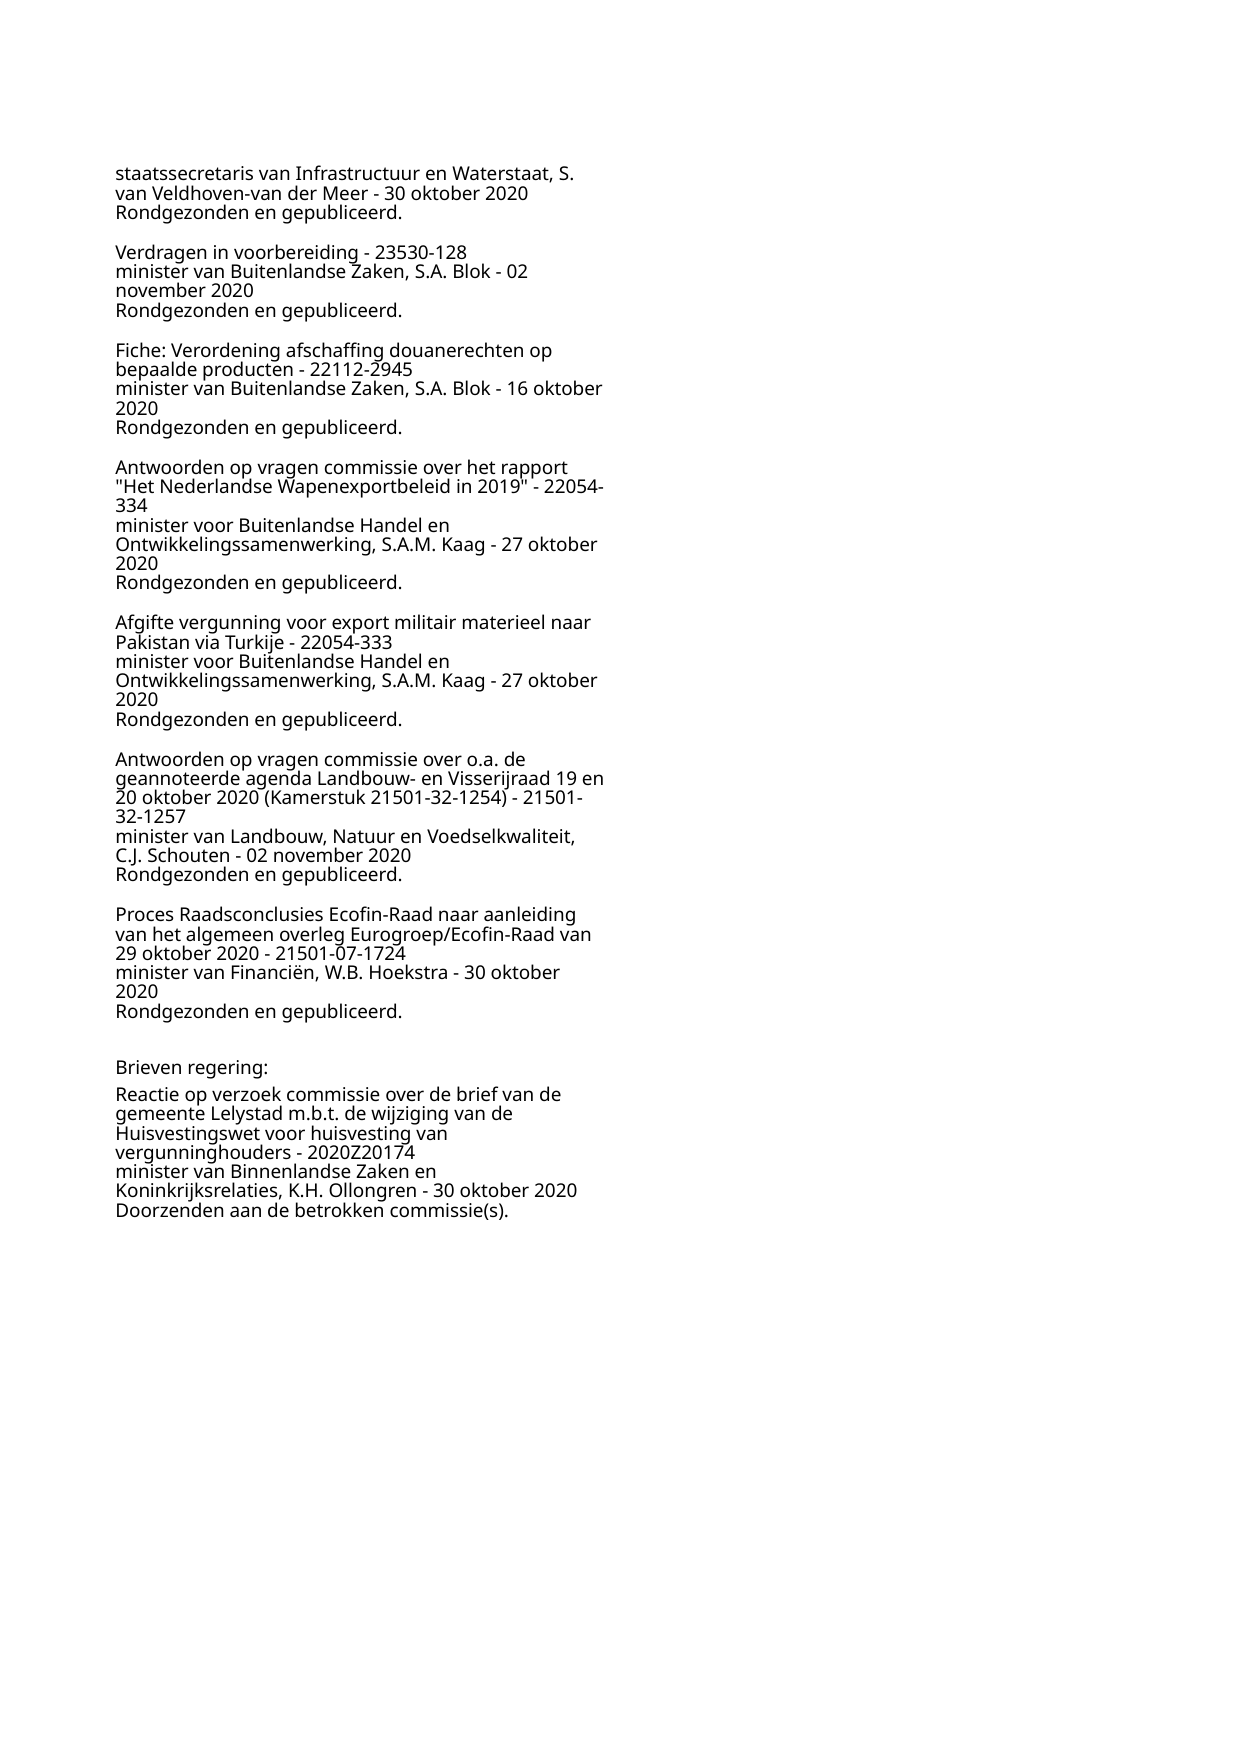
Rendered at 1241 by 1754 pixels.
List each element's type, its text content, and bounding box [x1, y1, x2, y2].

text staatssecretaris van Infrastructuur en Waterstaat, S. van Veldhoven-van der Meer - 30 oktober 2020 [115, 165, 605, 204]
text Antwoorden op vragen commissie over het rapport "Het Nederlandse Wapenexportbeleid in 2019" - 22054-334 [115, 459, 605, 517]
text minister voor Buitenlandse Handel en Ontwikkelingssamenwerking, S.A.M. Kaag - 27 oktober 2020 [115, 653, 605, 711]
text minister van Landbouw, Natuur en Voedselkwaliteit, C.J. Schouten - 02 november 2020 [115, 828, 605, 866]
text minister van Binnenlandse Zaken en Koninkrijksrelaties, K.H. Ollongren - 30 oktober 2020 [115, 1163, 605, 1202]
text minister van Buitenlandse Zaken, S.A. Blok - 02 november 2020 [115, 263, 605, 302]
text Rondgezonden en gepubliceerd. [115, 204, 605, 223]
text Brieven regering: [115, 1054, 605, 1080]
text Rondgezonden en gepubliceerd. [115, 574, 605, 594]
text Rondgezonden en gepubliceerd. [115, 302, 605, 321]
text Rondgezonden en gepubliceerd. [115, 1003, 605, 1022]
text minister van Buitenlandse Zaken, S.A. Blok - 16 oktober 2020 [115, 380, 605, 419]
text Rondgezonden en gepubliceerd. [115, 866, 605, 886]
text Doorzenden aan de betrokken commissie(s). [115, 1202, 605, 1221]
text Reactie op verzoek commissie over de brief van de gemeente Lelystad m.b.t. de wijziging van de Huisvestingswet voor huisvesting van vergunninghouders - 2020Z20174 [115, 1086, 605, 1163]
text Verdragen in voorbereiding - 23530-128 [115, 244, 605, 263]
text Afgifte vergunning voor export militair materieel naar Pakistan via Turkije - 22054-333 [115, 614, 605, 653]
text Proces Raadsconclusies Ecofin-Raad naar aanleiding van het algemeen overleg Eurogroep/Ecofin-Raad van 29 oktober 2020 - 21501-07-1724 [115, 906, 605, 964]
text Fiche: Verordening afschaffing douanerechten op bepaalde producten - 22112-2945 [115, 342, 605, 380]
text Antwoorden op vragen commissie over o.a. de geannoteerde agenda Landbouw- en Visserijraad 19 en 20 oktober 2020 (Kamerstuk 21501-32-1254) - 21501-32-1257 [115, 751, 605, 828]
text minister van Financiën, W.B. Hoekstra - 30 oktober 2020 [115, 964, 605, 1003]
text Rondgezonden en gepubliceerd. [115, 419, 605, 438]
text Rondgezonden en gepubliceerd. [115, 711, 605, 730]
text minister voor Buitenlandse Handel en Ontwikkelingssamenwerking, S.A.M. Kaag - 27 oktober 2020 [115, 517, 605, 574]
